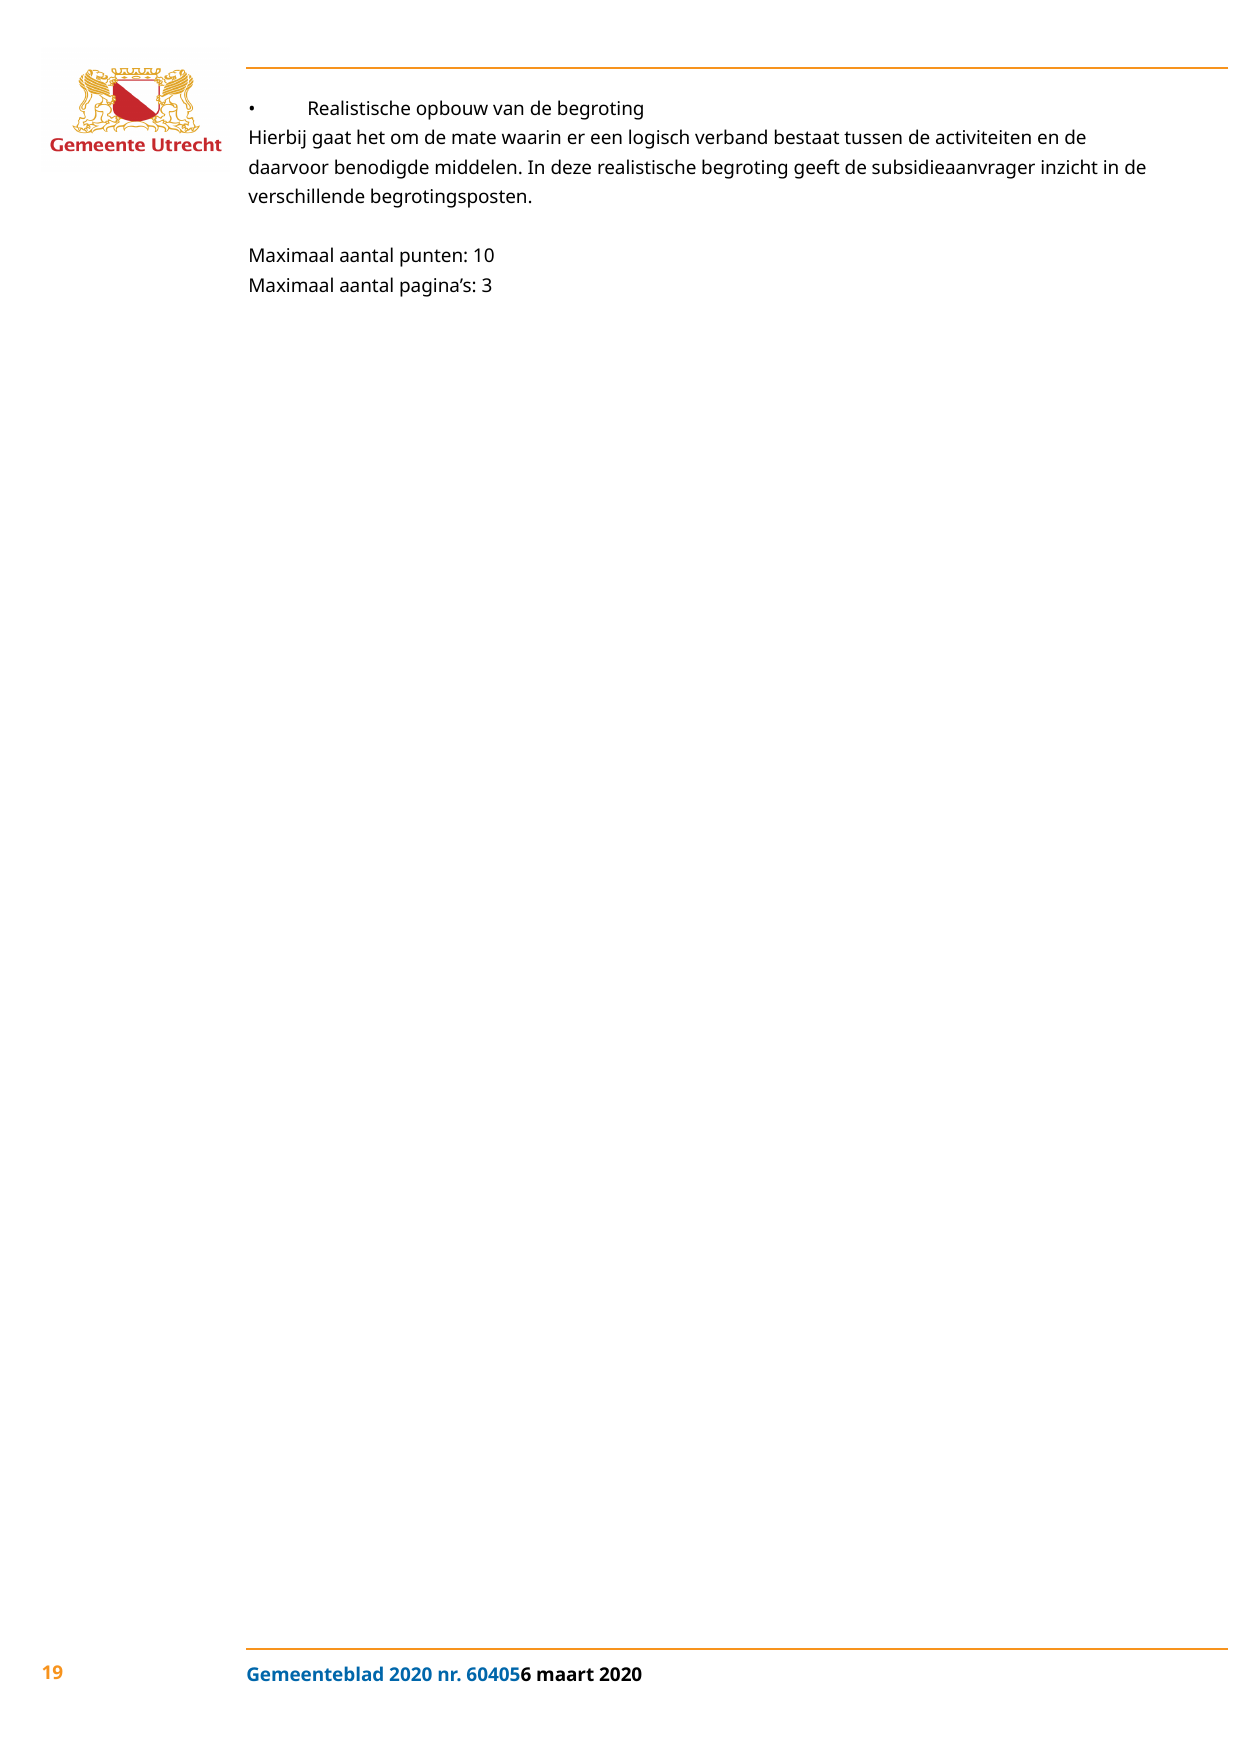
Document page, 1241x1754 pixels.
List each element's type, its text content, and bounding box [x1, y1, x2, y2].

list Realistische opbouw van de begroting [248, 95, 1152, 121]
picture [41, 47, 231, 172]
text Hierbij gaat het om de mate waarin er een logisch verband bestaat tussen de activiteiten en de daarvoor benodigde middelen. In deze realistische begroting geeft de subsidieaanvrager inzicht in de verschillende begrotingsposten. [248, 124, 1152, 209]
text Maximaal aantal punten: 10 [248, 243, 1152, 268]
text Maximaal aantal pagina’s: 3 [248, 272, 1152, 298]
